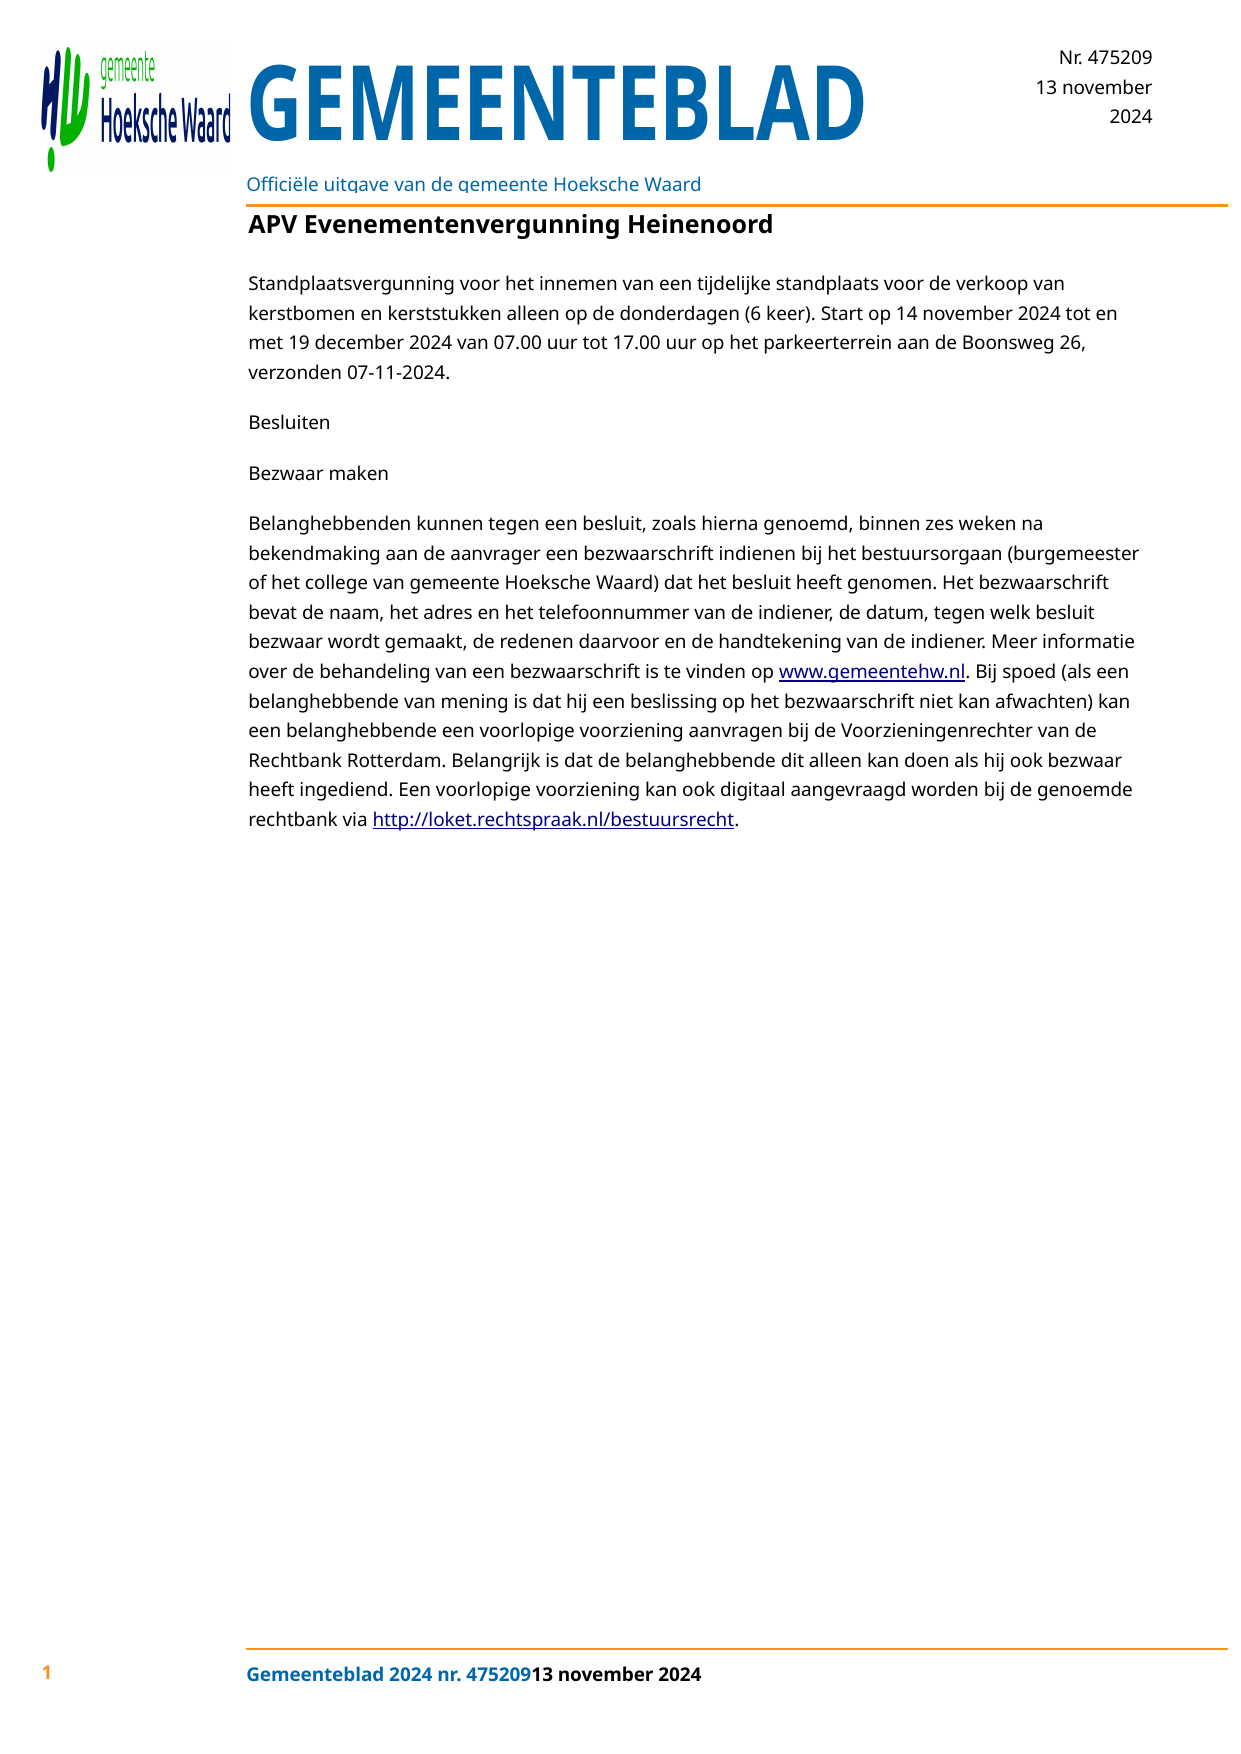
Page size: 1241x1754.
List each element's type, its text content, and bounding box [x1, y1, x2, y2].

text APV Evenementenvergunning Heinenoord [248, 207, 1152, 241]
text Standplaatsvergunning voor het innemen van een tijdelijke standplaats voor de verkoop van kerstbomen en kerststukken alleen op de donderdagen (6 keer). Start op 14 november 2024 tot en met 19 december 2024 van 07.00 uur tot 17.00 uur op het parkeerterrein aan de Boonsweg 26, verzonden 07-11-2024. [248, 270, 1152, 385]
text Besluiten [248, 409, 1152, 435]
text Bezwaar maken [248, 460, 1152, 486]
picture [41, 47, 231, 172]
text Belanghebbenden kunnen tegen een besluit, zoals hierna genoemd, binnen zes weken na bekendmaking aan de aanvrager een bezwaarschrift indienen bij het bestuursorgaan (burgemeester of het college van gemeente Hoeksche Waard) dat het besluit heeft genomen. Het bezwaarschrift bevat de naam, het adres en het telefoonnummer van de indiener, de datum, tegen welk besluit bezwaar wordt gemaakt, de redenen daarvoor en de handtekening van de indiener. Meer informatie over de behandeling van een bezwaarschrift is te vinden op www.gemeentehw.nl. Bij spoed (als een belanghebbende van mening is dat hij een beslissing op het bezwaarschrift niet kan afwachten) kan een belanghebbende een voorlopige voorziening aanvragen bij de Voorzieningenrechter van de Rechtbank Rotterdam. Belangrijk is dat de belanghebbende dit alleen kan doen als hij ook bezwaar heeft ingediend. Een voorlopige voorziening kan ook digitaal aangevraagd worden bij de genoemde rechtbank via http://loket.rechtspraak.nl/bestuursrecht. [248, 510, 1152, 832]
